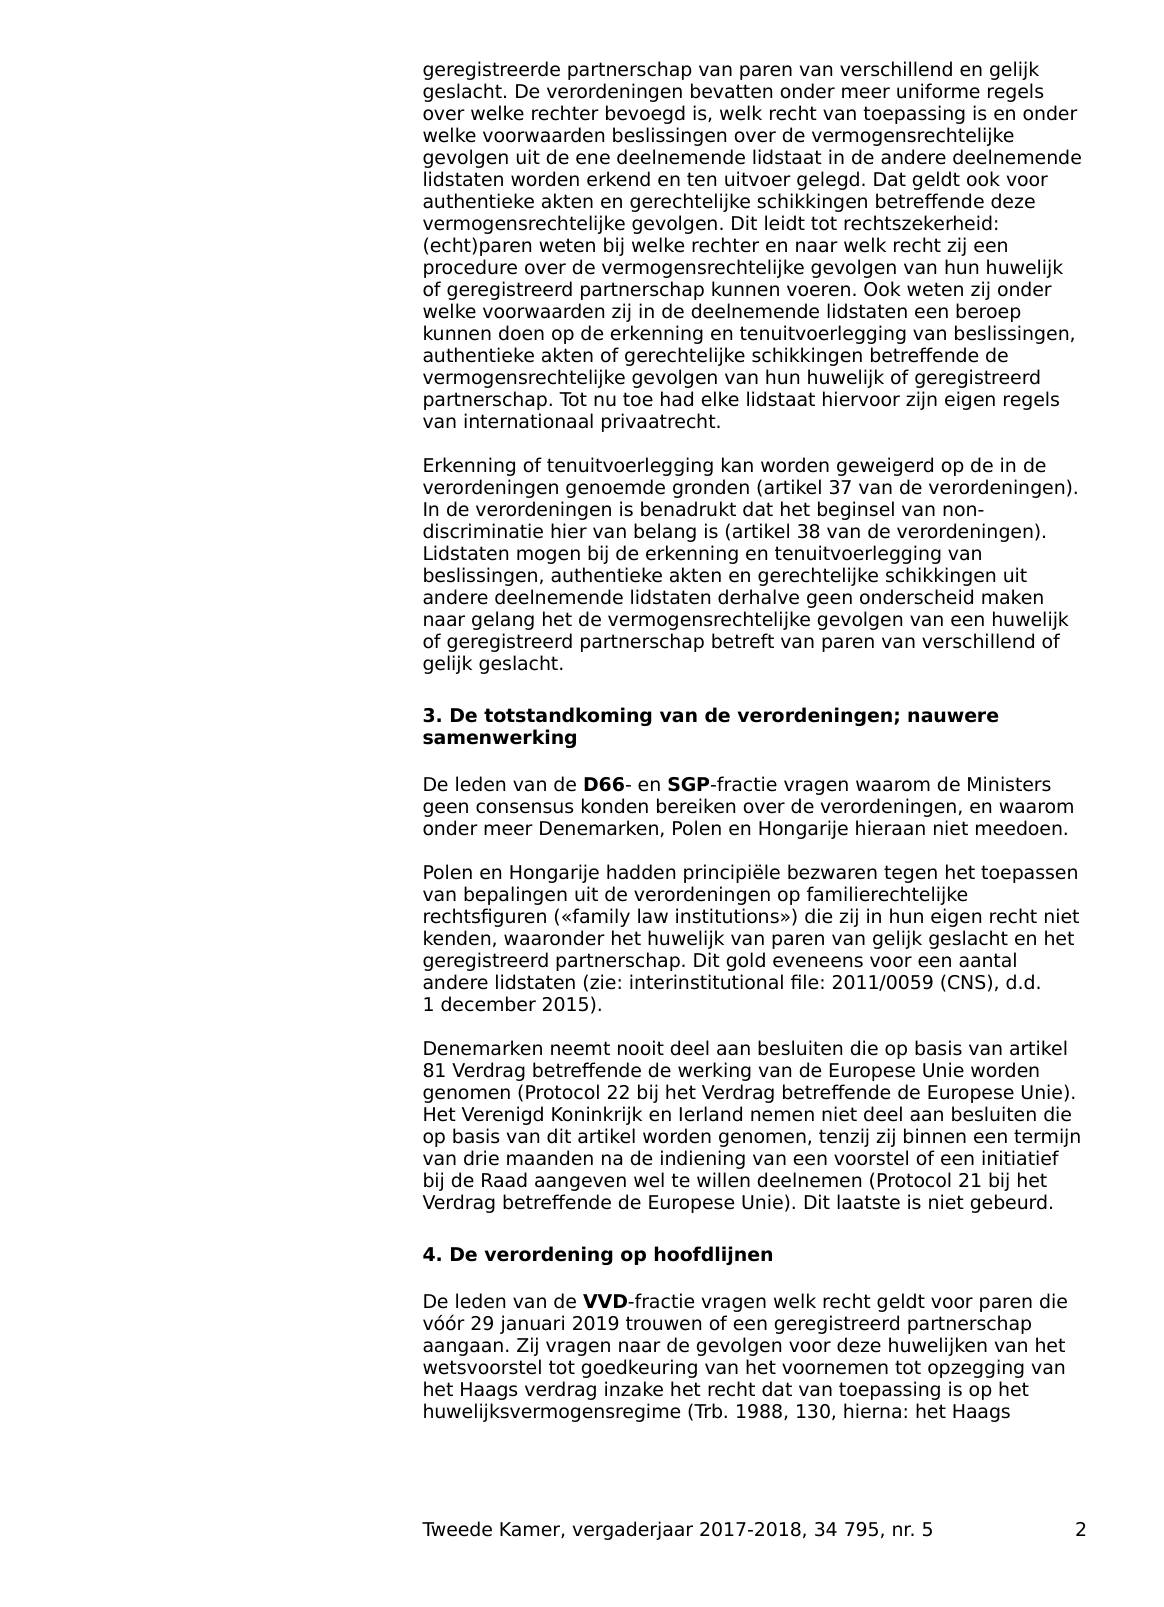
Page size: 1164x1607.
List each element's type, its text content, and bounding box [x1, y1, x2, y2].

text De leden van de VVD-fractie vragen welk recht geldt voor paren die vóór 29 januari 2019 trouwen of een geregistreerd partnerschap aangaan. Zij vragen naar de gevolgen voor deze huwelijken van het wetsvoorstel tot goedkeuring van het voornemen tot opzegging van het Haags verdrag inzake het recht dat van toepassing is op het huwelijksvermogensregime (Trb. 1988, 130, hierna: het Haags [422, 1291, 1087, 1422]
text Erkenning of tenuitvoerlegging kan worden geweigerd op de in de verordeningen genoemde gronden (artikel 37 van de verordeningen). In de verordeningen is benadrukt dat het beginsel van non-discriminatie hier van belang is (artikel 38 van de verordeningen). Lidstaten mogen bij de erkenning en tenuitvoerlegging van beslissingen, authentieke akten en gerechtelijke schikkingen uit andere deelnemende lidstaten derhalve geen onderscheid maken naar gelang het de vermogensrechtelijke gevolgen van een huwelijk of geregistreerd partnerschap betreft van paren van verschillend of gelijk geslacht. [422, 455, 1087, 675]
subtitle 3. De totstandkoming van de verordeningen; nauwere samenwerking [422, 705, 1087, 749]
text Denemarken neemt nooit deel aan besluiten die op basis van artikel 81 Verdrag betreffende de werking van de Europese Unie worden genomen (Protocol 22 bij het Verdrag betreffende de Europese Unie). Het Verenigd Koninkrijk en Ierland nemen niet deel aan besluiten die op basis van dit artikel worden genomen, tenzij zij binnen een termijn van drie maanden na de indiening van een voorstel of een initiatief bij de Raad aangeven wel te willen deelnemen (Protocol 21 bij het Verdrag betreffende de Europese Unie). Dit laatste is niet gebeurd. [422, 1038, 1087, 1214]
subtitle 4. De verordening op hoofdlijnen [422, 1244, 1087, 1266]
text geregistreerde partnerschap van paren van verschillend en gelijk geslacht. De verordeningen bevatten onder meer uniforme regels over welke rechter bevoegd is, welk recht van toepassing is en onder welke voorwaarden beslissingen over de vermogensrechtelijke gevolgen uit de ene deelnemende lidstaat in de andere deelnemende lidstaten worden erkend en ten uitvoer gelegd. Dat geldt ook voor authentieke akten en gerechtelijke schikkingen betreffende deze vermogensrechtelijke gevolgen. Dit leidt tot rechtszekerheid: (echt)paren weten bij welke rechter en naar welk recht zij een procedure over de vermogensrechtelijke gevolgen van hun huwelijk of geregistreerd partnerschap kunnen voeren. Ook weten zij onder welke voorwaarden zij in de deelnemende lidstaten een beroep kunnen doen op de erkenning en tenuitvoerlegging van beslissingen, authentieke akten of gerechtelijke schikkingen betreffende de vermogensrechtelijke gevolgen van hun huwelijk of geregistreerd partnerschap. Tot nu toe had elke lidstaat hiervoor zijn eigen regels van internationaal privaatrecht. [422, 59, 1087, 433]
text De leden van de D66- en SGP-fractie vragen waarom de Ministers geen consensus konden bereiken over de verordeningen, en waarom onder meer Denemarken, Polen en Hongarije hieraan niet meedoen. [422, 774, 1087, 839]
text Polen en Hongarije hadden principiële bezwaren tegen het toepassen van bepalingen uit de verordeningen op familierechtelijke rechtsfiguren («family law institutions») die zij in hun eigen recht niet kenden, waaronder het huwelijk van paren van gelijk geslacht en het geregistreerd partnerschap. Dit gold eveneens voor een aantal andere lidstaten (zie: interinstitutional file: 2011/0059 (CNS), d.d. 1 december 2015). [422, 862, 1087, 1016]
